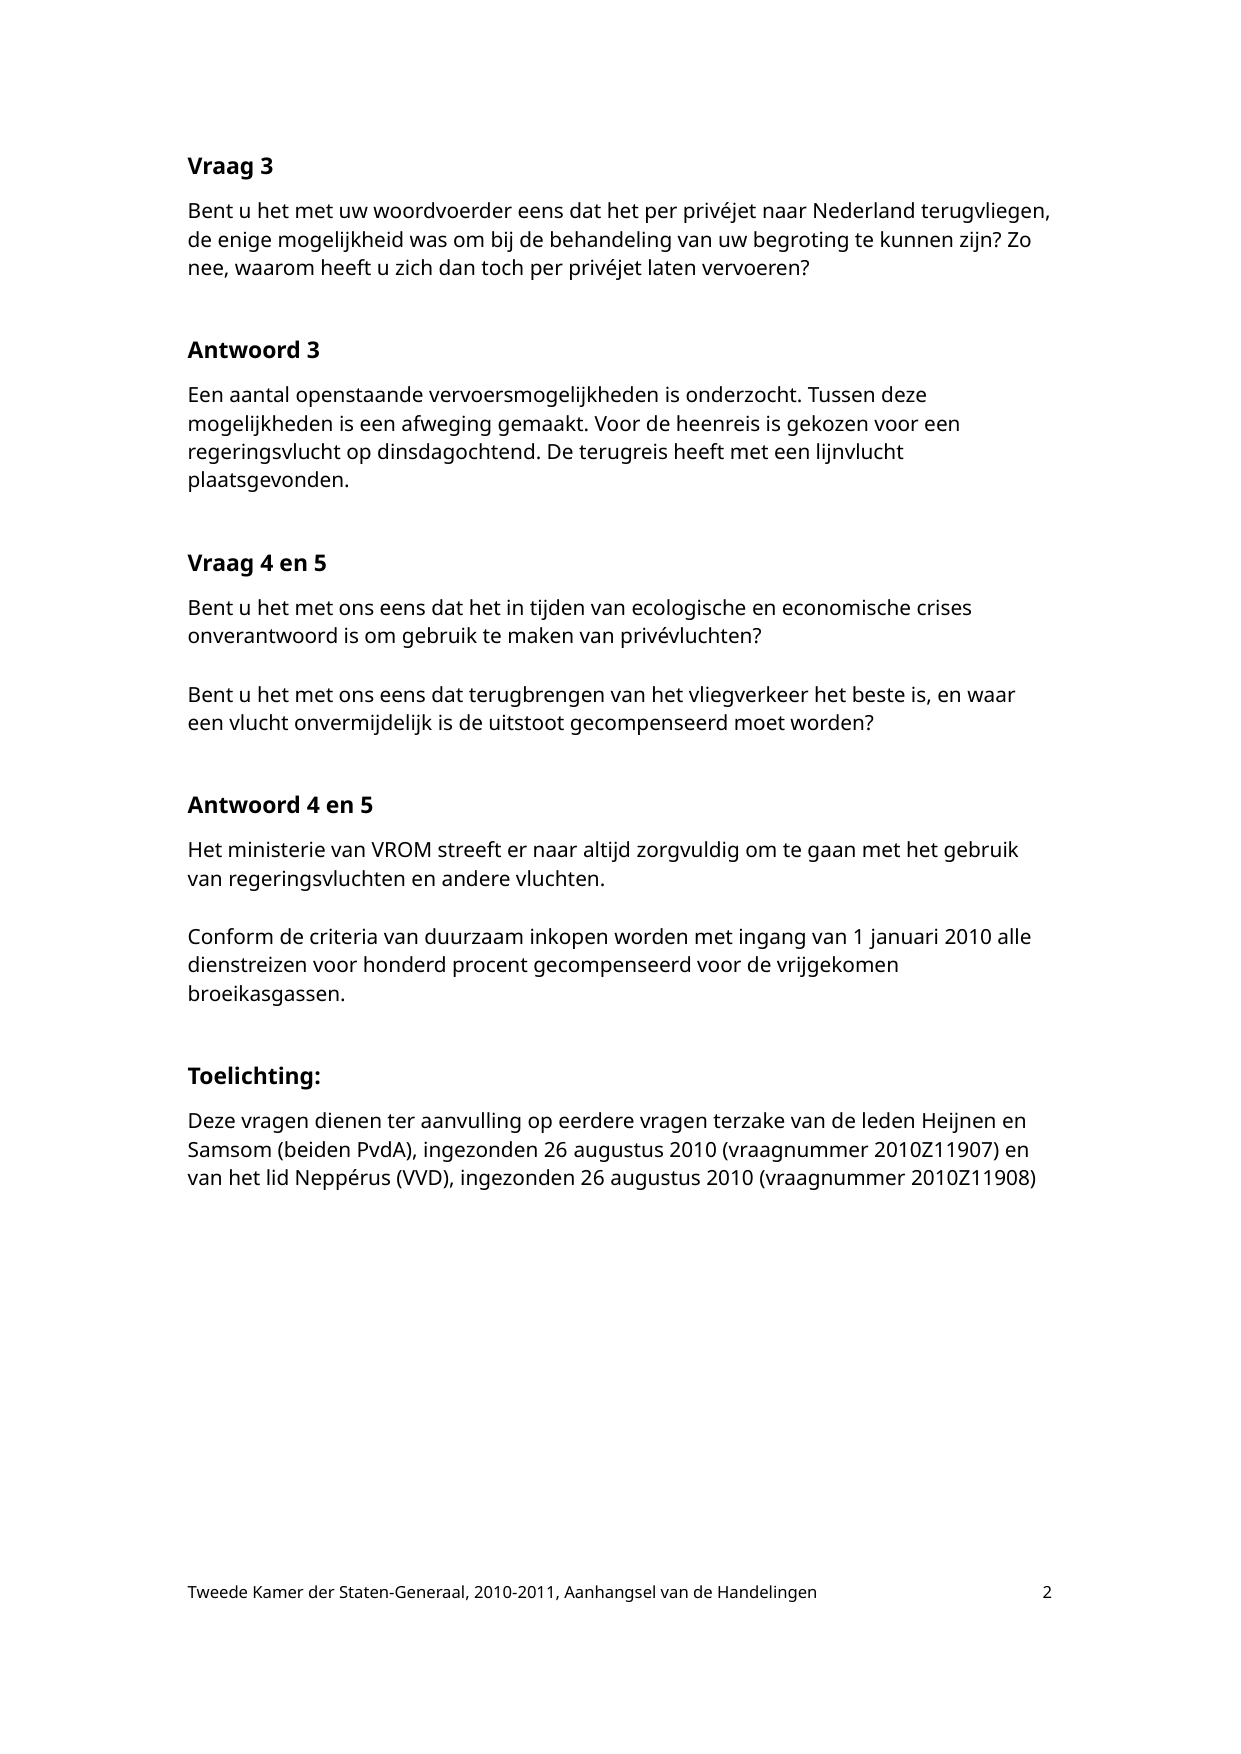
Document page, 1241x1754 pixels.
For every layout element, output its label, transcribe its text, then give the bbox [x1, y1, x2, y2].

text Een aantal openstaande vervoersmogelijkheden is onderzocht. Tussen deze mogelijkheden is een afweging gemaakt. Voor de heenreis is gekozen voor een regeringsvlucht op dinsdagochtend. De terugreis heeft met een lijnvlucht plaatsgevonden. [187, 380, 1053, 494]
text Het ministerie van VROM streeft er naar altijd zorgvuldig om te gaan met het gebruik van regeringsvluchten en andere vluchten. [187, 835, 1053, 892]
text Bent u het met ons eens dat terugbrengen van het vliegverkeer het beste is, en waar een vlucht onvermijdelijk is de uitstoot gecompenseerd moet worden? [187, 680, 1053, 737]
subtitle Antwoord 3 [187, 334, 1053, 365]
subtitle Toelichting: [187, 1060, 1053, 1091]
text Bent u het met ons eens dat het in tijden van ecologische en economische crises onverantwoord is om gebruik te maken van privévluchten? [187, 593, 1053, 650]
text Conform de criteria van duurzaam inkopen worden met ingang van 1 januari 2010 alle dienstreizen voor honderd procent gecompenseerd voor de vrijgekomen broeikasgassen. [187, 922, 1053, 1007]
subtitle Antwoord 4 en 5 [187, 789, 1053, 820]
text Bent u het met uw woordvoerder eens dat het per privéjet naar Nederland terugvliegen, de enige mogelijkheid was om bij de behandeling van uw begroting te kunnen zijn? Zo nee, waarom heeft u zich dan toch per privéjet laten vervoeren? [187, 196, 1053, 282]
text Deze vragen dienen ter aanvulling op eerdere vragen terzake van de leden Heijnen en Samsom (beiden PvdA), ingezonden 26 augustus 2010 (vraagnummer 2010Z11907) en van het lid Neppérus (VVD), ingezonden 26 augustus 2010 (vraagnummer 2010Z11908) [187, 1106, 1053, 1192]
subtitle Vraag 3 [187, 150, 1053, 181]
subtitle Vraag 4 en 5 [187, 547, 1053, 578]
